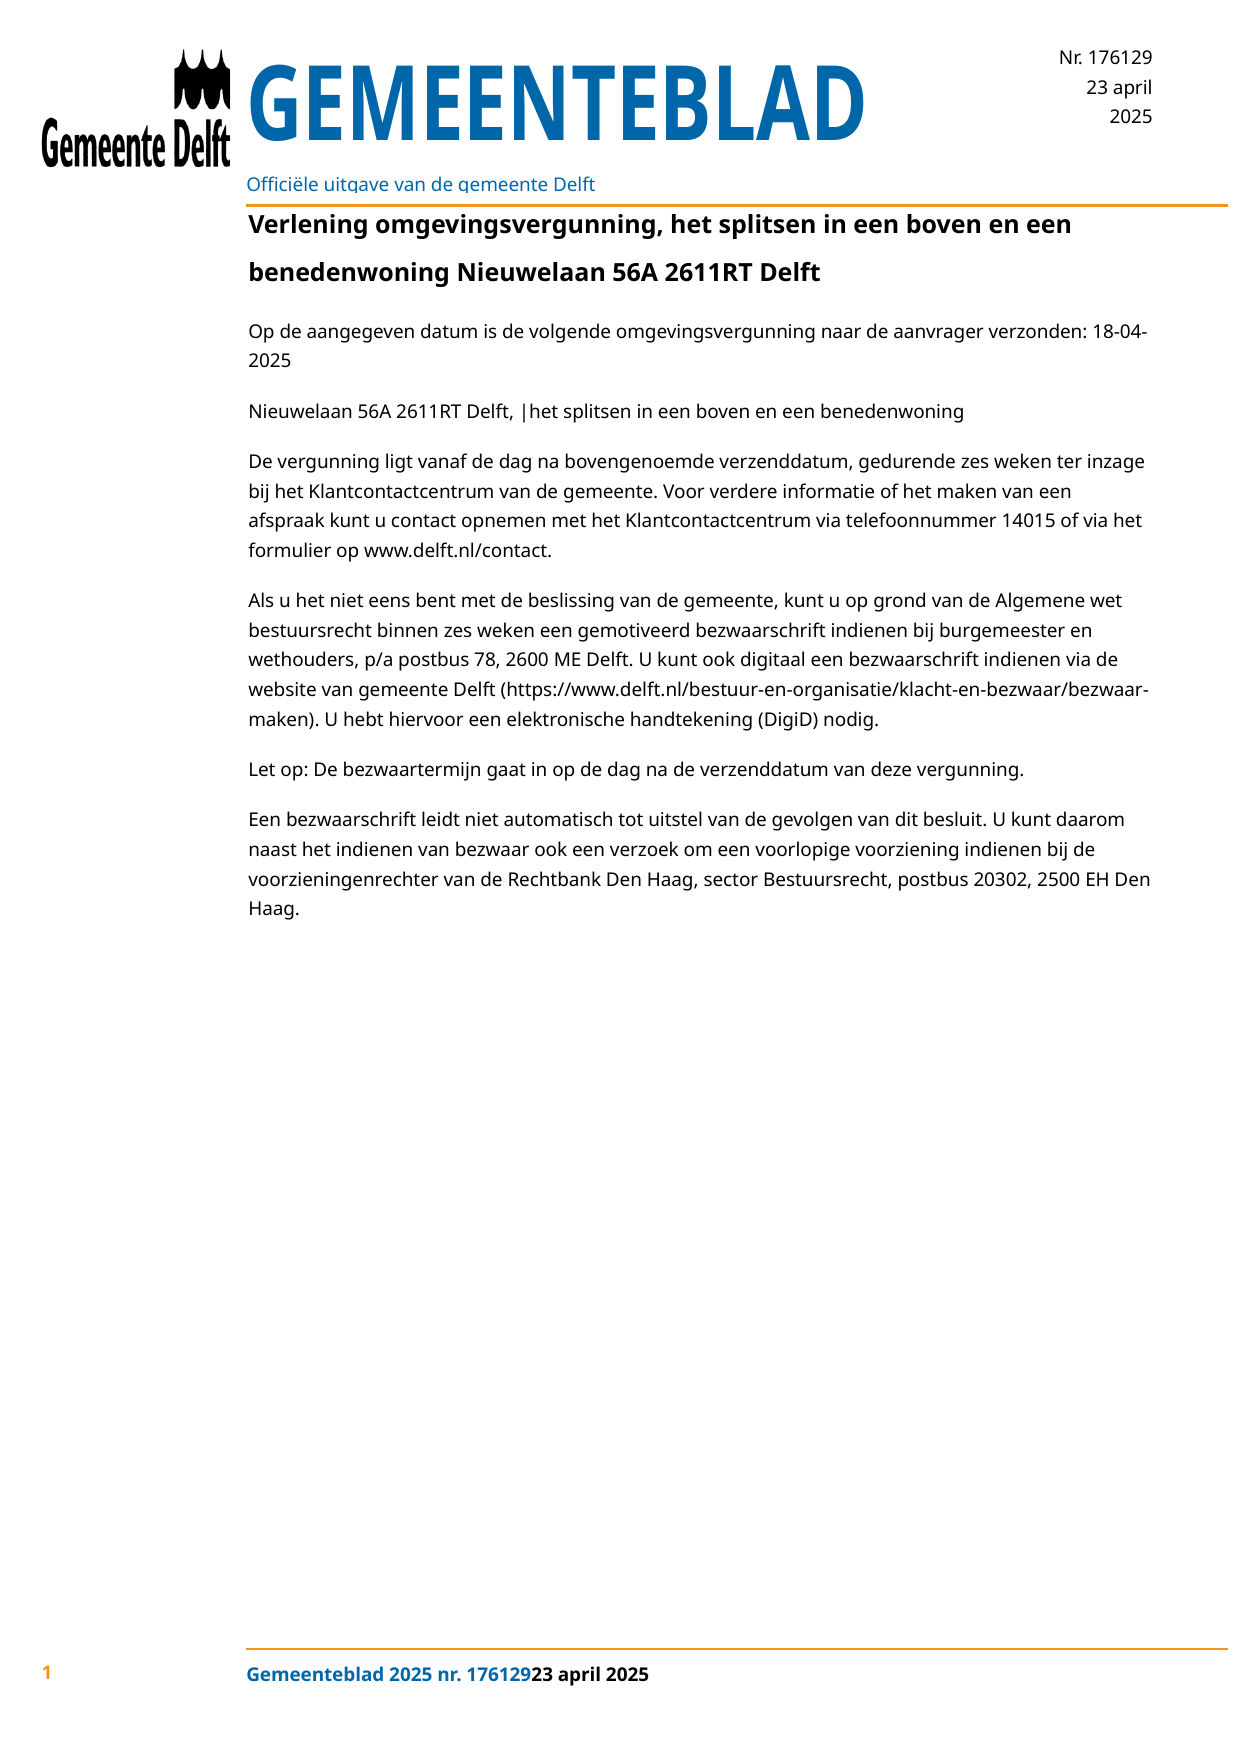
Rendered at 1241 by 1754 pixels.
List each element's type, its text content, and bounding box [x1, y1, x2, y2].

picture [41, 47, 231, 172]
text De vergunning ligt vanaf de dag na bovengenoemde verzenddatum, gedurende zes weken ter inzage bij het Klantcontactcentrum van de gemeente. Voor verdere informatie of het maken van een afspraak kunt u contact opnemen met het Klantcontactcentrum via telefoonnummer 14015 of via het formulier op www.delft.nl/contact. [248, 448, 1152, 563]
text Als u het niet eens bent met de beslissing van de gemeente, kunt u op grond van de Algemene wet bestuursrecht binnen zes weken een gemotiveerd bezwaarschrift indienen bij burgemeester en wethouders, p/a postbus 78, 2600 ME Delft. U kunt ook digitaal een bezwaarschrift indienen via de website van gemeente Delft (https://www.delft.nl/bestuur-en-organisatie/klacht-en-bezwaar/bezwaar-maken). U hebt hiervoor een elektronische handtekening (DigiD) nodig. [248, 587, 1152, 732]
text Een bezwaarschrift leidt niet automatisch tot uitstel van de gevolgen van dit besluit. U kunt daarom naast het indienen van bezwaar ook een verzoek om een voorlopige voorziening indienen bij de voorzieningenrechter van de Rechtbank Den Haag, sector Bestuursrecht, postbus 20302, 2500 EH Den Haag. [248, 807, 1152, 921]
text Op de aangegeven datum is de volgende omgevingsvergunning naar de aanvrager verzonden: 18-04-2025 [248, 318, 1152, 373]
text Verlening omgevingsvergunning, het splitsen in een boven en een benedenwoning Nieuwelaan 56A 2611RT Delft [248, 207, 1152, 288]
text Let op: De bezwaartermijn gaat in op de dag na de verzenddatum van deze vergunning. [248, 756, 1152, 782]
text Nieuwelaan 56A 2611RT Delft, |het splitsen in een boven en een benedenwoning [248, 398, 1152, 424]
